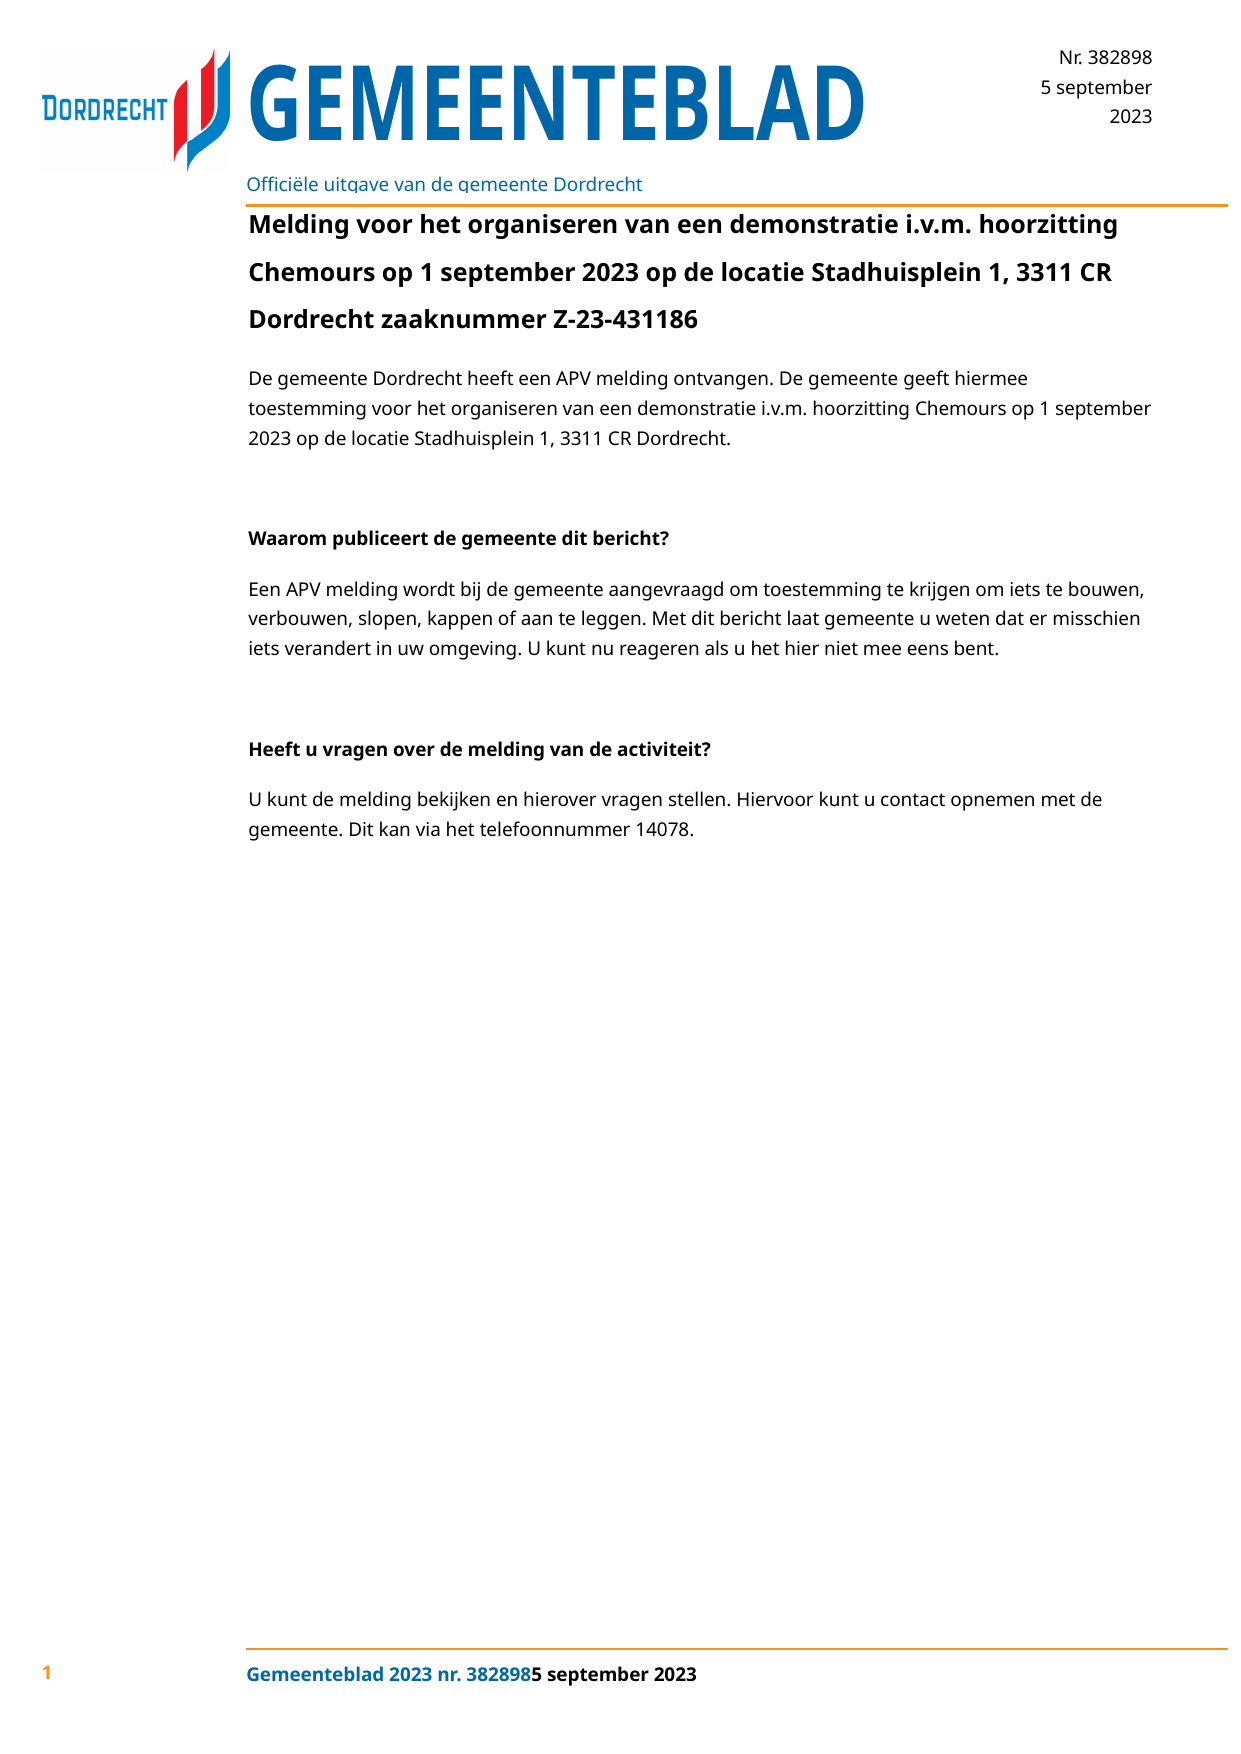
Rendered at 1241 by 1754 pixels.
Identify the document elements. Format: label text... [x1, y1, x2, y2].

picture [41, 47, 231, 172]
text Heeft u vragen over de melding van de activiteit? [248, 736, 1152, 762]
text De gemeente Dordrecht heeft een APV melding ontvangen. De gemeente geeft hiermee toestemming voor het organiseren van een demonstratie i.v.m. hoorzitting Chemours op 1 september 2023 op de locatie Stadhuisplein 1, 3311 CR Dordrecht. [248, 366, 1152, 450]
text Waarom publiceert de gemeente dit bericht? [248, 526, 1152, 551]
text Melding voor het organiseren van een demonstratie i.v.m. hoorzitting Chemours op 1 september 2023 op de locatie Stadhuisplein 1, 3311 CR Dordrecht zaaknummer Z-23-431186 [248, 207, 1152, 336]
text U kunt de melding bekijken en hierover vragen stellen. Hiervoor kunt u contact opnemen met de gemeente. Dit kan via het telefoonnummer 14078. [248, 786, 1152, 842]
text Een APV melding wordt bij de gemeente aangevraagd om toestemming te krijgen om iets te bouwen, verbouwen, slopen, kappen of aan te leggen. Met dit bericht laat gemeente u weten dat er misschien iets verandert in uw omgeving. U kunt nu reageren als u het hier niet mee eens bent. [248, 576, 1152, 661]
